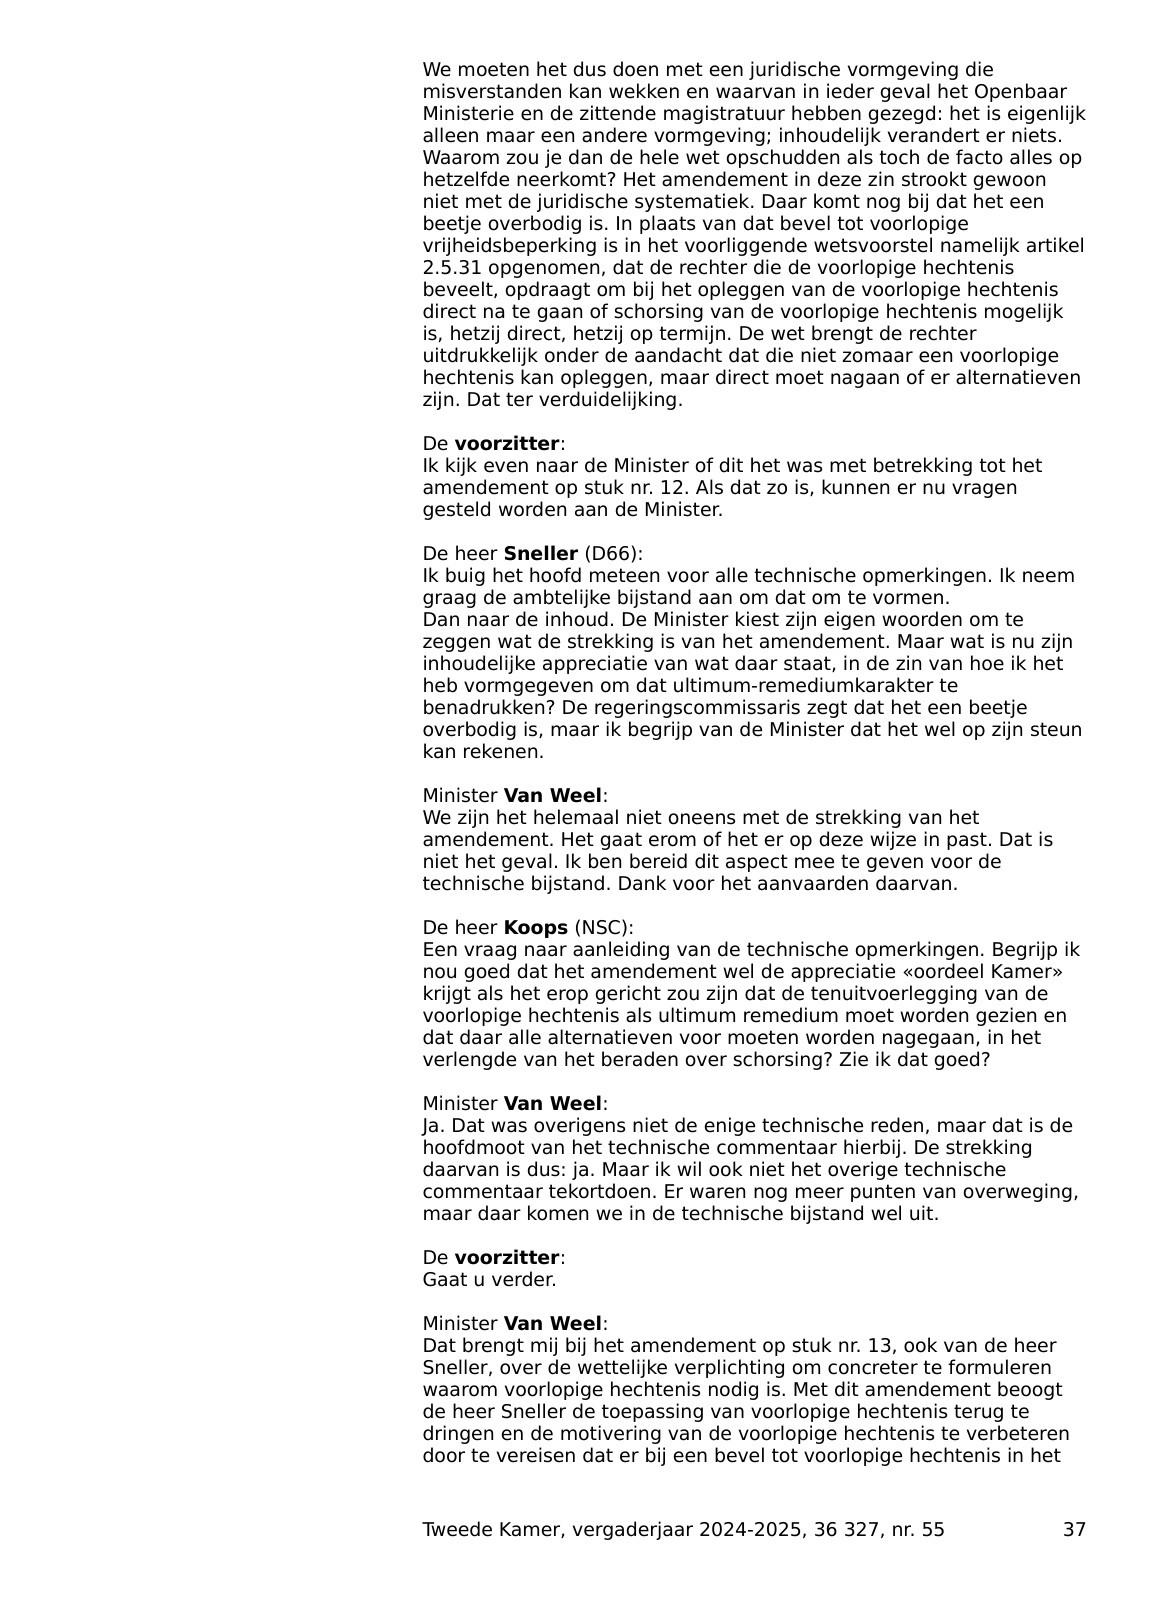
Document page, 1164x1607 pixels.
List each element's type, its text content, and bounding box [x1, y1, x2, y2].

text De heer Koops (NSC): [422, 917, 1087, 939]
text Minister Van Weel: [422, 1093, 1087, 1115]
text Ik buig het hoofd meteen voor alle technische opmerkingen. Ik neem graag de ambtelijke bijstand aan om dat om te vormen. [422, 565, 1087, 609]
text Gaat u verder. [422, 1269, 1087, 1291]
text De heer Sneller (D66): [422, 543, 1087, 565]
text Minister Van Weel: [422, 785, 1087, 807]
text Dan naar de inhoud. De Minister kiest zijn eigen woorden om te zeggen wat de strekking is van het amendement. Maar wat is nu zijn inhoudelijke appreciatie van wat daar staat, in de zin van hoe ik het heb vormgegeven om dat ultimum-remediumkarakter te benadrukken? De regeringscommissaris zegt dat het een beetje overbodig is, maar ik begrijp van de Minister dat het wel op zijn steun kan rekenen. [422, 609, 1087, 763]
text Ja. Dat was overigens niet de enige technische reden, maar dat is de hoofdmoot van het technische commentaar hierbij. De strekking daarvan is dus: ja. Maar ik wil ook niet het overige technische commentaar tekortdoen. Er waren nog meer punten van overweging, maar daar komen we in de technische bijstand wel uit. [422, 1115, 1087, 1225]
text We moeten het dus doen met een juridische vormgeving die misverstanden kan wekken en waarvan in ieder geval het Openbaar Ministerie en de zittende magistratuur hebben gezegd: het is eigenlijk alleen maar een andere vormgeving; inhoudelijk verandert er niets. Waarom zou je dan de hele wet opschudden als toch de facto alles op hetzelfde neerkomt? Het amendement in deze zin strookt gewoon niet met de juridische systematiek. Daar komt nog bij dat het een beetje overbodig is. In plaats van dat bevel tot voorlopige vrijheidsbeperking is in het voorliggende wetsvoorstel namelijk artikel 2.5.31 opgenomen, dat de rechter die de voorlopige hechtenis beveelt, opdraagt om bij het opleggen van de voorlopige hechtenis direct na te gaan of schorsing van de voorlopige hechtenis mogelijk is, hetzij direct, hetzij op termijn. De wet brengt de rechter uitdrukkelijk onder de aandacht dat die niet zomaar een voorlopige hechtenis kan opleggen, maar direct moet nagaan of er alternatieven zijn. Dat ter verduidelijking. [422, 59, 1087, 411]
text We zijn het helemaal niet oneens met de strekking van het amendement. Het gaat erom of het er op deze wijze in past. Dat is niet het geval. Ik ben bereid dit aspect mee te geven voor de technische bijstand. Dank voor het aanvaarden daarvan. [422, 807, 1087, 895]
text De voorzitter: [422, 1247, 1087, 1269]
text Dat brengt mij bij het amendement op stuk nr. 13, ook van de heer Sneller, over de wettelijke verplichting om concreter te formuleren waarom voorlopige hechtenis nodig is. Met dit amendement beoogt de heer Sneller de toepassing van voorlopige hechtenis terug te dringen en de motivering van de voorlopige hechtenis te verbeteren door te vereisen dat er bij een bevel tot voorlopige hechtenis in het [422, 1335, 1087, 1467]
text Ik kijk even naar de Minister of dit het was met betrekking tot het amendement op stuk nr. 12. Als dat zo is, kunnen er nu vragen gesteld worden aan de Minister. [422, 455, 1087, 521]
text Minister Van Weel: [422, 1313, 1087, 1335]
text Een vraag naar aanleiding van de technische opmerkingen. Begrijp ik nou goed dat het amendement wel de appreciatie «oordeel Kamer» krijgt als het erop gericht zou zijn dat de tenuitvoerlegging van de voorlopige hechtenis als ultimum remedium moet worden gezien en dat daar alle alternatieven voor moeten worden nagegaan, in het verlengde van het beraden over schorsing? Zie ik dat goed? [422, 939, 1087, 1071]
text De voorzitter: [422, 433, 1087, 455]
